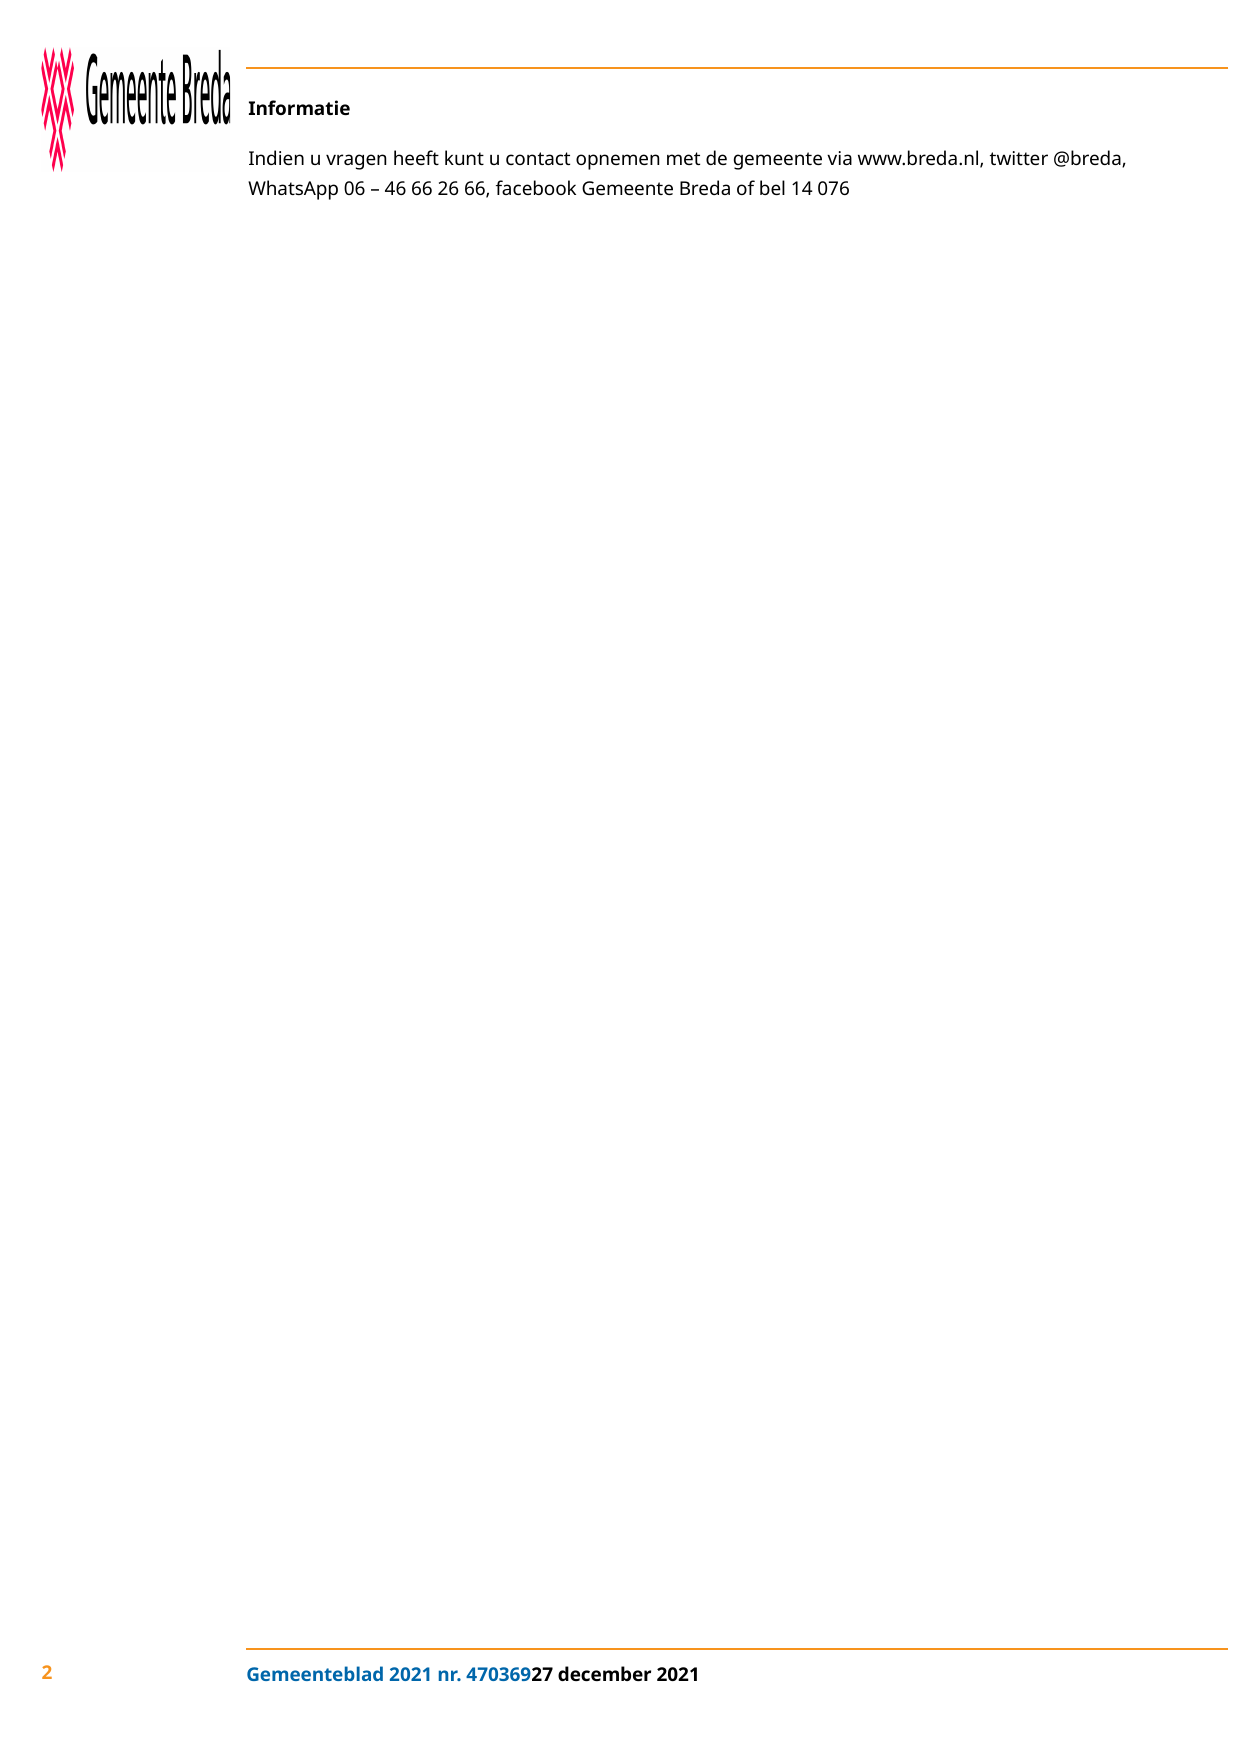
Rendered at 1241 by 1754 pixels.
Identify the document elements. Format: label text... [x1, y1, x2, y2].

text Informatie [248, 95, 1152, 121]
picture [41, 47, 231, 172]
text Indien u vragen heeft kunt u contact opnemen met de gemeente via www.breda.nl, twitter @breda, WhatsApp 06 – 46 66 26 66, facebook Gemeente Breda of bel 14 076 [248, 145, 1152, 201]
